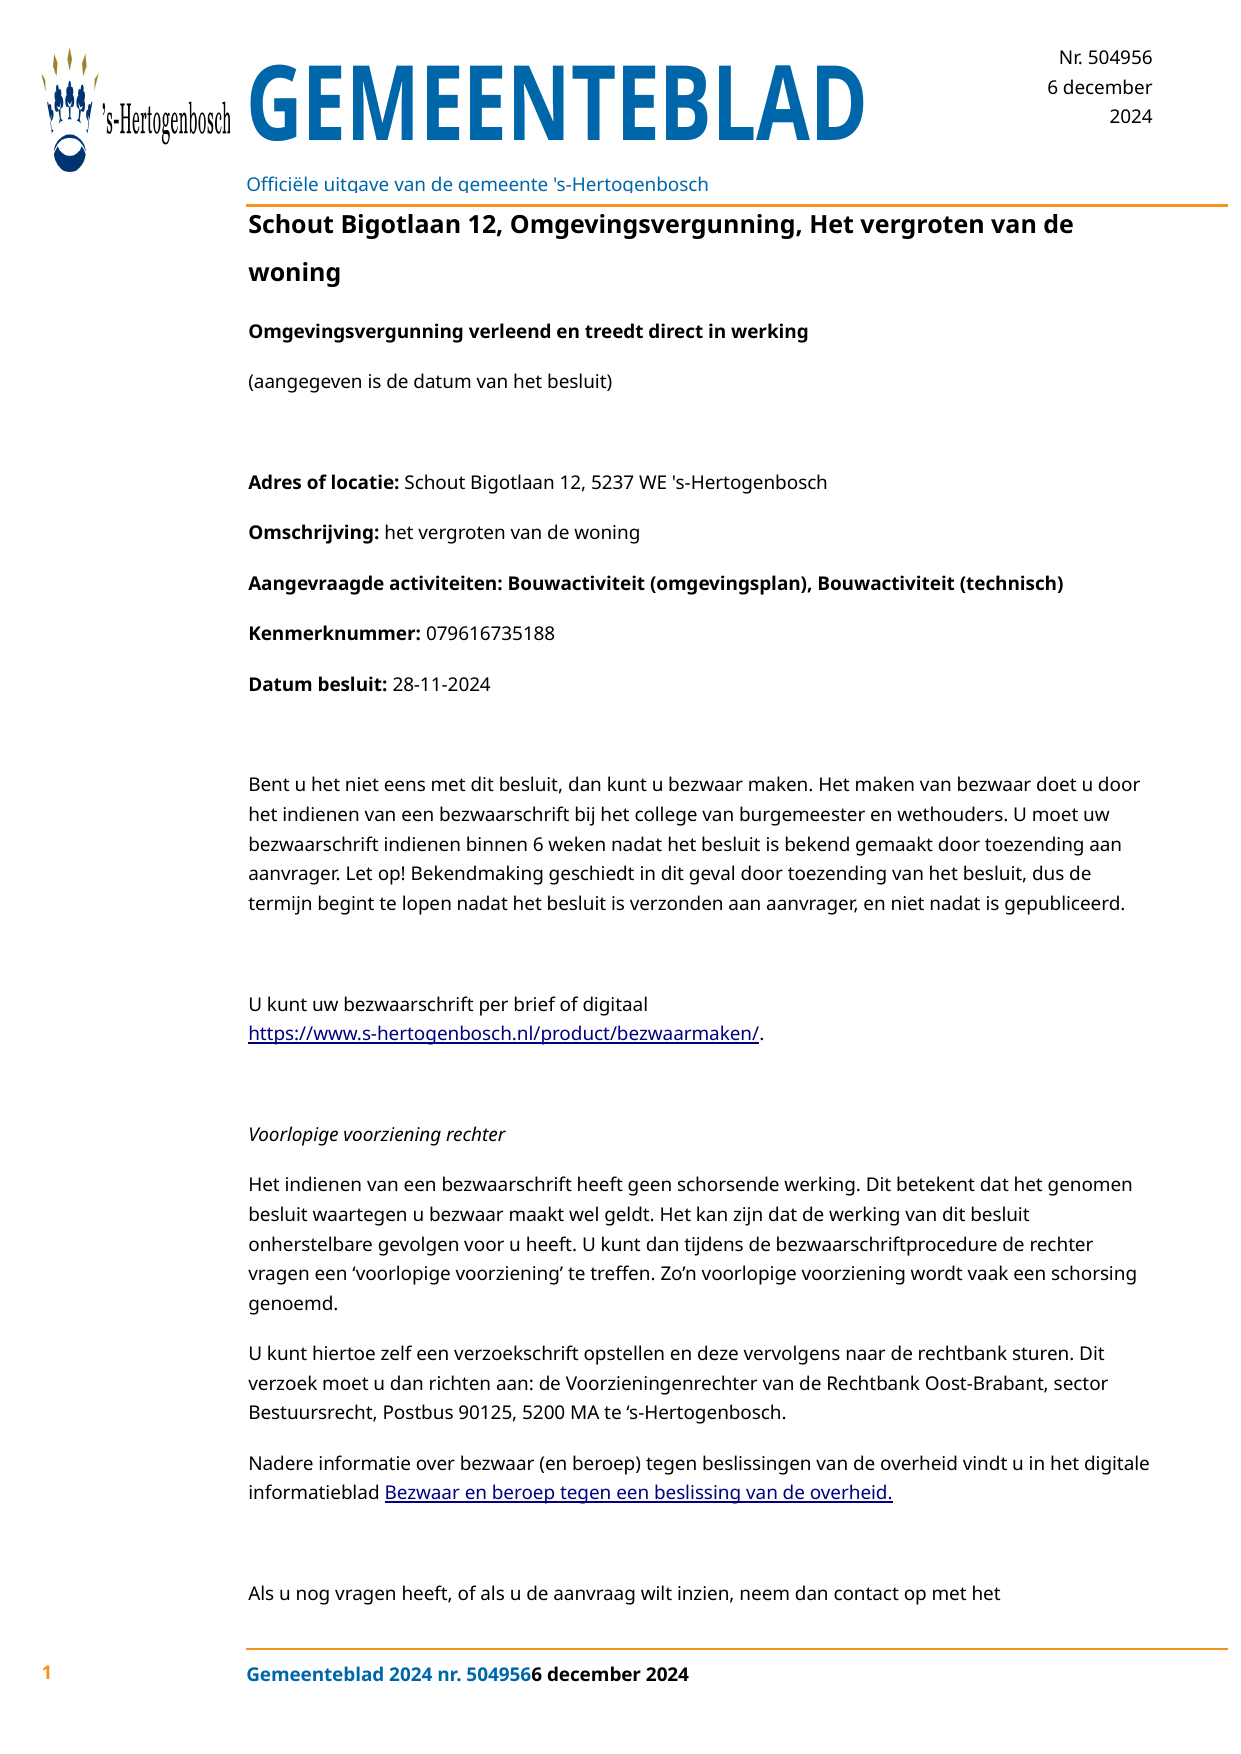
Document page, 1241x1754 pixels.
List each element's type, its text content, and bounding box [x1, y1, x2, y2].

text Kenmerknummer: 079616735188 [248, 620, 1152, 646]
text Het indienen van een bezwaarschrift heeft geen schorsende werking. Dit betekent dat het genomen besluit waartegen u bezwaar maakt wel geldt. Het kan zijn dat de werking van dit besluit onherstelbare gevolgen voor u heeft. U kunt dan tijdens de bezwaarschriftprocedure de rechter vragen een ‘voorlopige voorziening’ te treffen. Zo’n voorlopige voorziening wordt vaak een schorsing genoemd. [248, 1172, 1152, 1316]
picture [41, 47, 231, 172]
text Omgevingsvergunning verleend en treedt direct in werking [248, 318, 1152, 344]
text Omschrijving: het vergroten van de woning [248, 519, 1152, 545]
text U kunt hiertoe zelf een verzoekschrift opstellen en deze vervolgens naar de rechtbank sturen. Dit verzoek moet u dan richten aan: de Voorzieningenrechter van de Rechtbank Oost-Brabant, sector Bestuursrecht, Postbus 90125, 5200 MA te ‘s-Hertogenbosch. [248, 1340, 1152, 1425]
text Aangevraagde activiteiten: Bouwactiviteit (omgevingsplan), Bouwactiviteit (technisch) [248, 570, 1152, 596]
text Nadere informatie over bezwaar (en beroep) tegen beslissingen van de overheid vindt u in het digitale informatieblad Bezwaar en beroep tegen een beslissing van de overheid. [248, 1450, 1152, 1505]
text Datum besluit: 28-11-2024 [248, 671, 1152, 697]
text Als u nog vragen heeft, of als u de aanvraag wilt inzien, neem dan contact op met het [248, 1580, 1152, 1606]
text U kunt uw bezwaarschrift per brief of digitaal https://www.s-hertogenbosch.nl/product/bezwaarmaken/. [248, 991, 1152, 1046]
text Schout Bigotlaan 12, Omgevingsvergunning, Het vergroten van de woning [248, 207, 1152, 288]
text (aangegeven is de datum van het besluit) [248, 368, 1152, 394]
text Adres of locatie: Schout Bigotlaan 12, 5237 WE 's-Hertogenbosch [248, 469, 1152, 495]
text Bent u het niet eens met dit besluit, dan kunt u bezwaar maken. Het maken van bezwaar doet u door het indienen van een bezwaarschrift bij het college van burgemeester en wethouders. U moet uw bezwaarschrift indienen binnen 6 weken nadat het besluit is bekend gemaakt door toezending aan aanvrager. Let op! Bekendmaking geschiedt in dit geval door toezending van het besluit, dus de termijn begint te lopen nadat het besluit is verzonden aan aanvrager, en niet nadat is gepubliceerd. [248, 772, 1152, 916]
text Voorlopige voorziening rechter [248, 1121, 1152, 1147]
